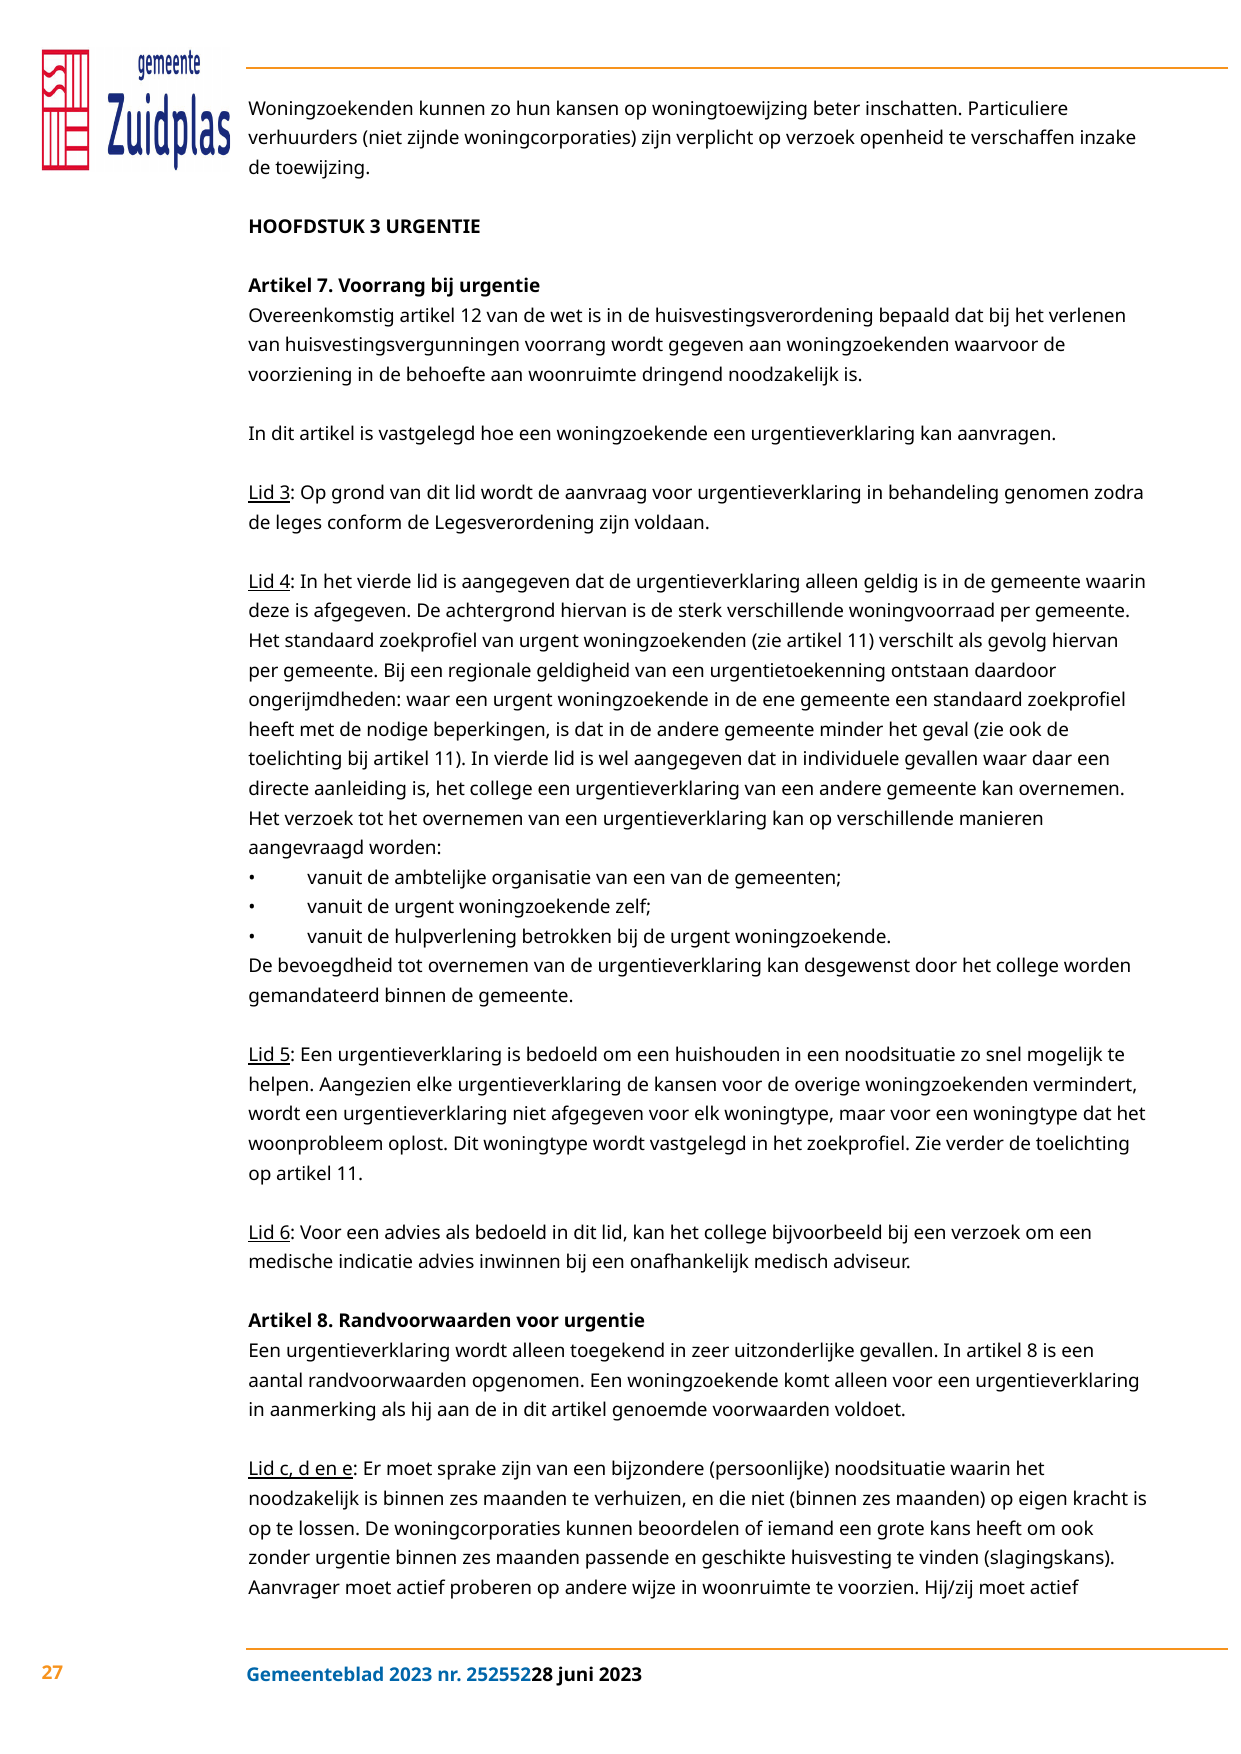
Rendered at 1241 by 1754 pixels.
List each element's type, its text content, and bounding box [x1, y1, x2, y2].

list vanuit de hulpverlening betrokken bij de urgent woningzoekende. [248, 923, 1152, 949]
text Lid 5: Een urgentieverklaring is bedoeld om een huishouden in een noodsituatie zo snel mogelijk te helpen. Aangezien elke urgentieverklaring de kansen voor de overige woningzoekenden vermindert, wordt een urgentieverklaring niet afgegeven voor elk woningtype, maar voor een woningtype dat het woonprobleem oplost. Dit woningtype wordt vastgelegd in het zoekprofiel. Zie verder de toelichting op artikel 11. [248, 1041, 1152, 1186]
text Lid 6: Voor een advies als bedoeld in dit lid, kan het college bijvoorbeeld bij een verzoek om een medische indicatie advies inwinnen bij een onafhankelijk medisch adviseur. [248, 1219, 1152, 1274]
text Lid c, d en e: Er moet sprake zijn van een bijzondere (persoonlijke) noodsituatie waarin het noodzakelijk is binnen zes maanden te verhuizen, en die niet (binnen zes maanden) op eigen kracht is op te lossen. De woningcorporaties kunnen beoordelen of iemand een grote kans heeft om ook zonder urgentie binnen zes maanden passende en geschikte huisvesting te vinden (slagingskans). Aanvrager moet actief proberen op andere wijze in woonruimte te voorzien. Hij/zij moet actief [248, 1456, 1152, 1600]
text Lid 4: In het vierde lid is aangegeven dat de urgentieverklaring alleen geldig is in de gemeente waarin deze is afgegeven. De achtergrond hiervan is de sterk verschillende woningvoorraad per gemeente. Het standaard zoekprofiel van urgent woningzoekenden (zie artikel 11) verschilt als gevolg hiervan per gemeente. Bij een regionale geldigheid van een urgentietoekenning ontstaan daardoor ongerijmdheden: waar een urgent woningzoekende in de ene gemeente een standaard zoekprofiel heeft met de nodige beperkingen, is dat in de andere gemeente minder het geval (zie ook de toelichting bij artikel 11). In vierde lid is wel aangegeven dat in individuele gevallen waar daar een directe aanleiding is, het college een urgentieverklaring van een andere gemeente kan overnemen. Het verzoek tot het overnemen van een urgentieverklaring kan op verschillende manieren aangevraagd worden: [248, 568, 1152, 860]
text Overeenkomstig artikel 12 van de wet is in de huisvestingsverordening bepaald dat bij het verlenen van huisvestingsvergunningen voorrang wordt gegeven aan woningzoekenden waarvoor de voorziening in de behoefte aan woonruimte dringend noodzakelijk is. [248, 302, 1152, 387]
text Woningzoekenden kunnen zo hun kansen op woningtoewijzing beter inschatten. Particuliere verhuurders (niet zijnde woningcorporaties) zijn verplicht op verzoek openheid te verschaffen inzake de toewijzing. [248, 95, 1152, 180]
text In dit artikel is vastgelegd hoe een woningzoekende een urgentieverklaring kan aanvragen. [248, 420, 1152, 446]
picture [41, 47, 231, 172]
list vanuit de urgent woningzoekende zelf; [248, 893, 1152, 919]
text Lid 3: Op grond van dit lid wordt de aanvraag voor urgentieverklaring in behandeling genomen zodra de leges conform de Legesverordening zijn voldaan. [248, 479, 1152, 535]
text Artikel 8. Randvoorwaarden voor urgentie [248, 1308, 1152, 1333]
text HOOFDSTUK 3 URGENTIE [248, 213, 1152, 239]
text Een urgentieverklaring wordt alleen toegekend in zeer uitzonderlijke gevallen. In artikel 8 is een aantal randvoorwaarden opgenomen. Een woningzoekende komt alleen voor een urgentieverklaring in aanmerking als hij aan de in dit artikel genoemde voorwaarden voldoet. [248, 1337, 1152, 1422]
text De bevoegdheid tot overnemen van de urgentieverklaring kan desgewenst door het college worden gemandateerd binnen de gemeente. [248, 953, 1152, 1008]
list vanuit de ambtelijke organisatie van een van de gemeenten; [248, 864, 1152, 890]
text Artikel 7. Voorrang bij urgentie [248, 272, 1152, 298]
